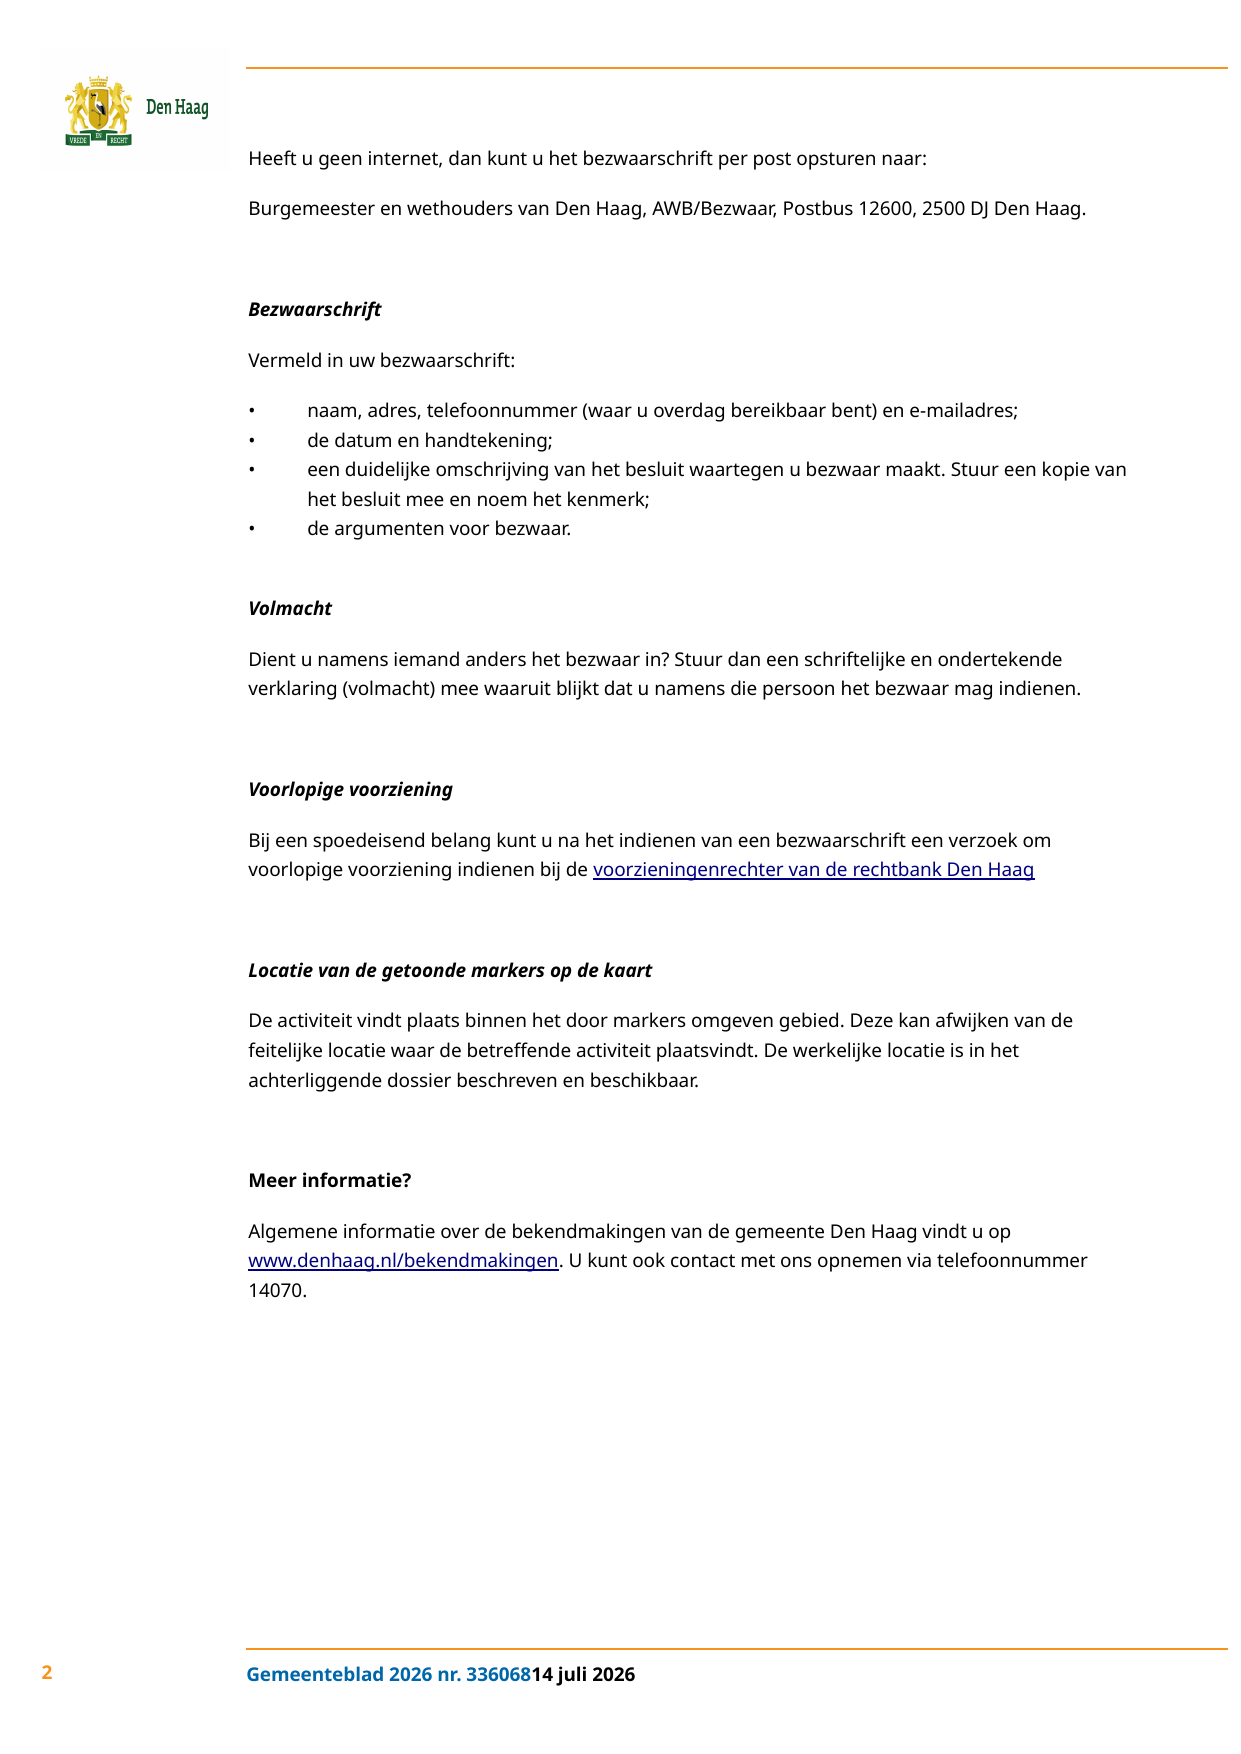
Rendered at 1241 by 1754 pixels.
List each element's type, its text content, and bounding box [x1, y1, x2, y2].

text Volmacht [248, 596, 1152, 621]
picture [41, 47, 231, 172]
list een duidelijke omschrijving van het besluit waartegen u bezwaar maakt. Stuur een kopie van het besluit mee en noem het kenmerk; [248, 456, 1152, 512]
text Dient u namens iemand anders het bezwaar in? Stuur dan een schriftelijke en ondertekende verklaring (volmacht) mee waaruit blijkt dat u namens die persoon het bezwaar mag indienen. [248, 646, 1152, 701]
text De activiteit vindt plaats binnen het door markers omgeven gebied. Deze kan afwijken van de feitelijke locatie waar de betreffende activiteit plaatsvindt. De werkelijke locatie is in het achterliggende dossier beschreven en beschikbaar. [248, 1008, 1152, 1093]
text Meer informatie? [248, 1168, 1152, 1193]
text Vermeld in uw bezwaarschrift: [248, 347, 1152, 373]
text Voorlopige voorziening [248, 776, 1152, 802]
text Bezwaarschrift [248, 296, 1152, 322]
list de argumenten voor bezwaar. [248, 516, 1152, 541]
text Burgemeester en wethouders van Den Haag, AWB/Bezwaar, Postbus 12600, 2500 DJ Den Haag. [248, 196, 1152, 221]
text Algemene informatie over de bekendmakingen van de gemeente Den Haag vindt u op www.denhaag.nl/bekendmakingen. U kunt ook contact met ons opnemen via telefoonnummer 14070. [248, 1218, 1152, 1303]
text Bij een spoedeisend belang kunt u na het indienen van een bezwaarschrift een verzoek om voorlopige voorziening indienen bij de voorzieningenrechter van de rechtbank Den Haag [248, 827, 1152, 882]
list naam, adres, telefoonnummer (waar u overdag bereikbaar bent) en e-mailadres; [248, 397, 1152, 423]
list de datum en handtekening; [248, 427, 1152, 453]
text Locatie van de getoonde markers op de kaart [248, 957, 1152, 983]
text Heeft u geen internet, dan kunt u het bezwaarschrift per post opsturen naar: [248, 145, 1152, 171]
